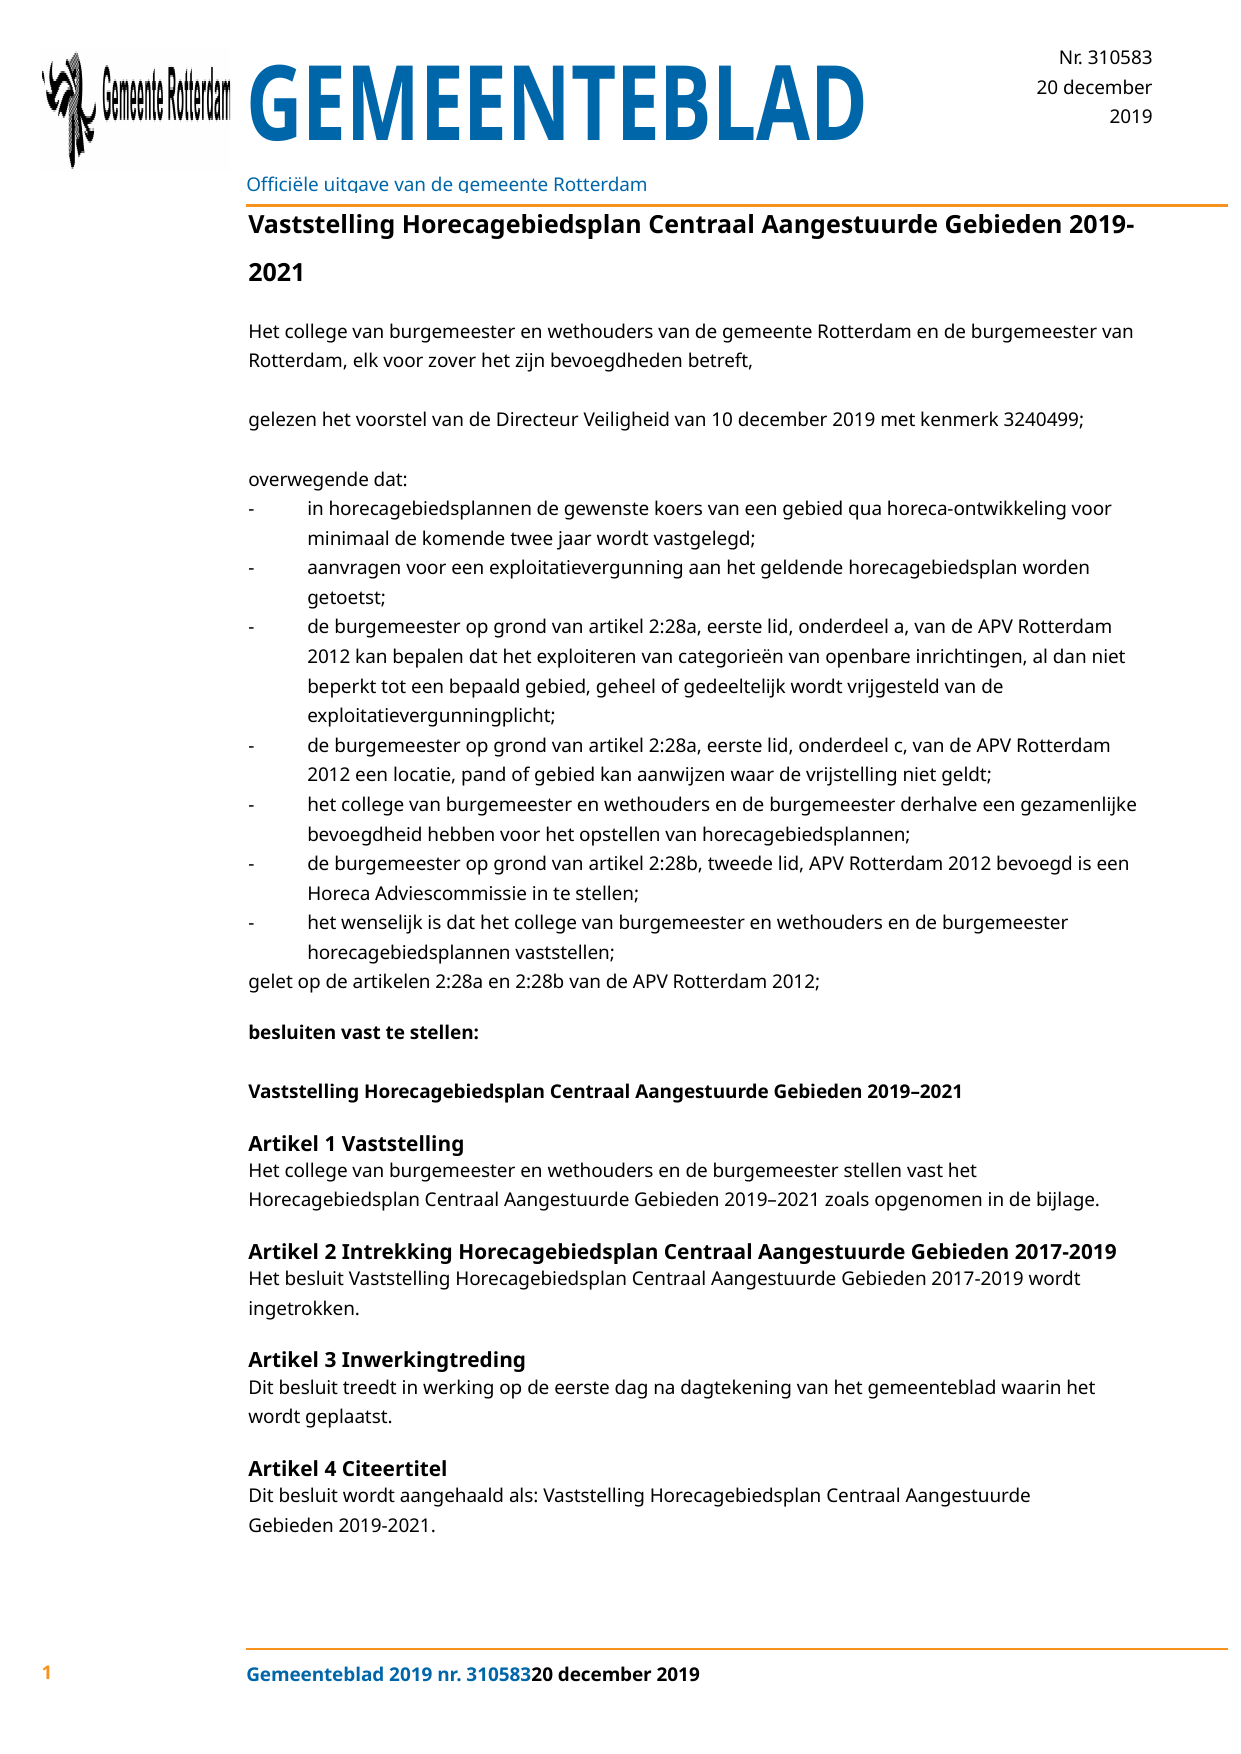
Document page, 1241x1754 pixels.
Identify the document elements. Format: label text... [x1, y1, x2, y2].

list de burgemeester op grond van artikel 2:28b, tweede lid, APV Rotterdam 2012 bevoegd is een Horeca Adviescommissie in te stellen; [248, 850, 1152, 906]
text Vaststelling Horecagebiedsplan Centraal Aangestuurde Gebieden 2019-2021 [248, 207, 1152, 288]
text gelet op de artikelen 2:28a en 2:28b van de APV Rotterdam 2012; [248, 969, 1152, 994]
list het wenselijk is dat het college van burgemeester en wethouders en de burgemeester horecagebiedsplannen vaststellen; [248, 909, 1152, 965]
text Artikel 4 Citeertitel [248, 1454, 1152, 1482]
text Het besluit Vaststelling Horecagebiedsplan Centraal Aangestuurde Gebieden 2017-2019 wordt ingetrokken. [248, 1266, 1152, 1321]
text Artikel 3 Inwerkingtreding [248, 1346, 1152, 1374]
text Artikel 1 Vaststelling [248, 1129, 1152, 1157]
list de burgemeester op grond van artikel 2:28a, eerste lid, onderdeel c, van de APV Rotterdam 2012 een locatie, pand of gebied kan aanwijzen waar de vrijstelling niet geldt; [248, 732, 1152, 787]
list de burgemeester op grond van artikel 2:28a, eerste lid, onderdeel a, van de APV Rotterdam 2012 kan bepalen dat het exploiteren van categorieën van openbare inrichtingen, al dan niet beperkt tot een bepaald gebied, geheel of gedeeltelijk wordt vrijgesteld van de exploitatievergunningplicht; [248, 614, 1152, 728]
text Dit besluit wordt aangehaald als: Vaststelling Horecagebiedsplan Centraal Aangestuurde Gebieden 2019-2021. [248, 1482, 1152, 1538]
list het college van burgemeester en wethouders en de burgemeester derhalve een gezamenlijke bevoegdheid hebben voor het opstellen van horecagebiedsplannen; [248, 791, 1152, 847]
text Dit besluit treedt in werking op de eerste dag na dagtekening van het gemeenteblad waarin het wordt geplaatst. [248, 1374, 1152, 1429]
text Artikel 2 Intrekking Horecagebiedsplan Centraal Aangestuurde Gebieden 2017-2019 [248, 1237, 1152, 1266]
list in horecagebiedsplannen de gewenste koers van een gebied qua horeca-ontwikkeling voor minimaal de komende twee jaar wordt vastgelegd; [248, 495, 1152, 551]
text gelezen het voorstel van de Directeur Veiligheid van 10 december 2019 met kenmerk 3240499; [248, 407, 1152, 432]
text Het college van burgemeester en wethouders van de gemeente Rotterdam en de burgemeester van Rotterdam, elk voor zover het zijn bevoegdheden betreft, [248, 318, 1152, 373]
text overwegende dat: [248, 466, 1152, 492]
text besluiten vast te stellen: [248, 1019, 1152, 1045]
text Het college van burgemeester en wethouders en de burgemeester stellen vast het Horecagebiedsplan Centraal Aangestuurde Gebieden 2019–2021 zoals opgenomen in de bijlage. [248, 1157, 1152, 1212]
picture [41, 47, 231, 172]
list aanvragen voor een exploitatievergunning aan het geldende horecagebiedsplan worden getoetst; [248, 554, 1152, 610]
text Vaststelling Horecagebiedsplan Centraal Aangestuurde Gebieden 2019–2021 [248, 1078, 1152, 1104]
